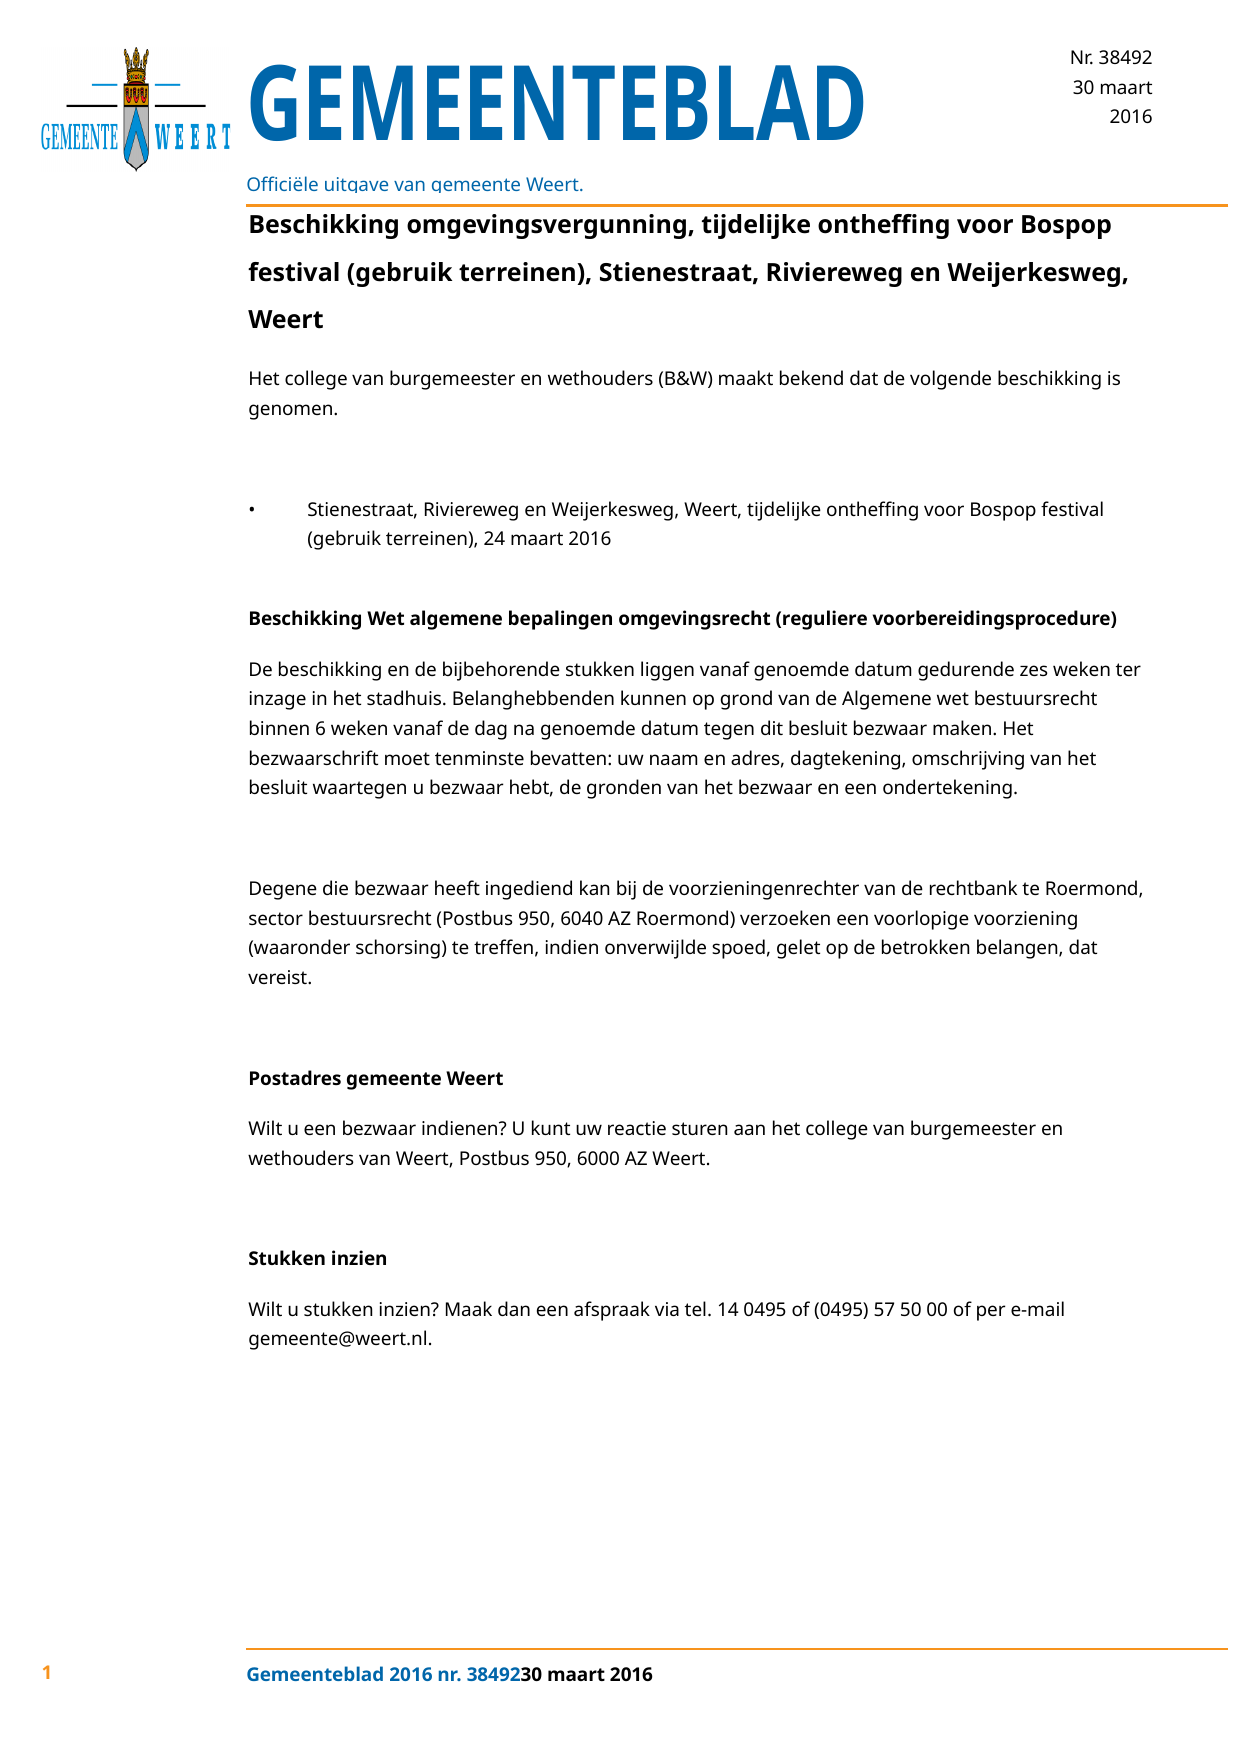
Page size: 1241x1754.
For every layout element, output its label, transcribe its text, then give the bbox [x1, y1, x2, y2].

text Beschikking omgevingsvergunning, tijdelijke ontheffing voor Bospop festival (gebruik terreinen), Stienestraat, Riviereweg en Weijerkesweg, Weert [248, 207, 1152, 336]
list Stienestraat, Riviereweg en Weijerkesweg, Weert, tijdelijke ontheffing voor Bospop festival (gebruik terreinen), 24 maart 2016 [248, 496, 1152, 551]
text Het college van burgemeester en wethouders (B&W) maakt bekend dat de volgende beschikking is genomen. [248, 366, 1152, 421]
picture [41, 47, 231, 172]
text Beschikking Wet algemene bepalingen omgevingsrecht (reguliere voorbereidingsprocedure) [248, 606, 1152, 631]
text De beschikking en de bijbehorende stukken liggen vanaf genoemde datum gedurende zes weken ter inzage in het stadhuis. Belanghebbenden kunnen op grond van de Algemene wet bestuursrecht binnen 6 weken vanaf de dag na genoemde datum tegen dit besluit bezwaar maken. Het bezwaarschrift moet tenminste bevatten: uw naam en adres, dagtekening, omschrijving van het besluit waartegen u bezwaar hebt, de gronden van het bezwaar en een ondertekening. [248, 656, 1152, 800]
text Postadres gemeente Weert [248, 1065, 1152, 1090]
text Wilt u stukken inzien? Maak dan een afspraak via tel. 14 0495 of (0495) 57 50 00 of per e-mail gemeente@weert.nl. [248, 1296, 1152, 1351]
text Degene die bezwaar heeft ingediend kan bij de voorzieningenrechter van de rechtbank te Roermond, sector bestuursrecht (Postbus 950, 6040 AZ Roermond) verzoeken een voorlopige voorziening (waaronder schorsing) te treffen, indien onverwijlde spoed, gelet op de betrokken belangen, dat vereist. [248, 875, 1152, 989]
text Stukken inzien [248, 1246, 1152, 1271]
text Wilt u een bezwaar indienen? U kunt uw reactie sturen aan het college van burgemeester en wethouders van Weert, Postbus 950, 6000 AZ Weert. [248, 1115, 1152, 1170]
